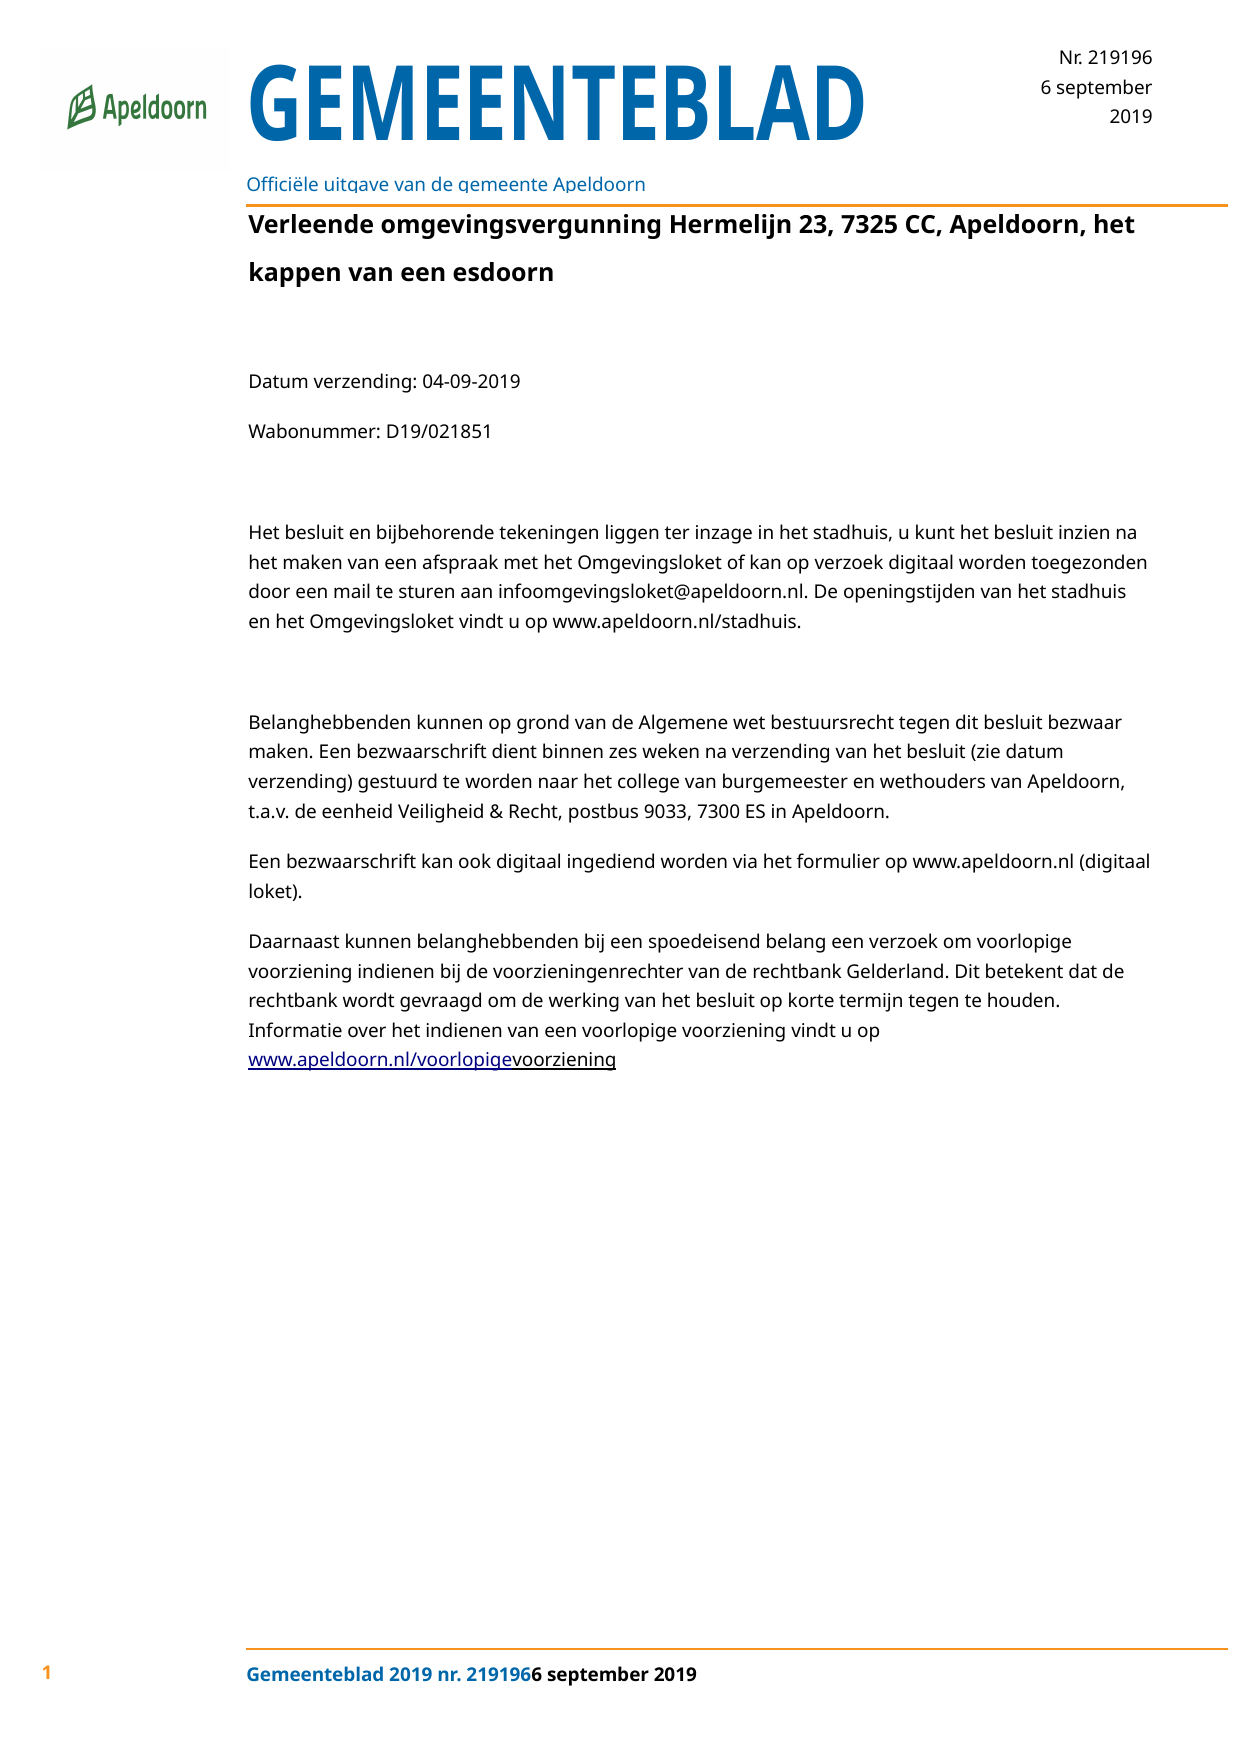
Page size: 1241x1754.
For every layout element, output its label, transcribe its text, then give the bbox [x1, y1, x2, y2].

text Het besluit en bijbehorende tekeningen liggen ter inzage in het stadhuis, u kunt het besluit inzien na het maken van een afspraak met het Omgevingsloket of kan op verzoek digitaal worden toegezonden door een mail te sturen aan infoomgevingsloket@apeldoorn.nl. De openingstijden van het stadhuis en het Omgevingsloket vindt u op www.apeldoorn.nl/stadhuis. [248, 519, 1152, 634]
text Een bezwaarschrift kan ook digitaal ingediend worden via het formulier op www.apeldoorn.nl (digitaal loket). [248, 848, 1152, 904]
picture [41, 47, 231, 172]
text Wabonummer: D19/021851 [248, 419, 1152, 444]
text Verleende omgevingsvergunning Hermelijn 23, 7325 CC, Apeldoorn, het kappen van een esdoorn [248, 207, 1152, 288]
text Datum verzending: 04-09-2019 [248, 368, 1152, 394]
text Daarnaast kunnen belanghebbenden bij een spoedeisend belang een verzoek om voorlopige voorziening indienen bij de voorzieningenrechter van de rechtbank Gelderland. Dit betekent dat de rechtbank wordt gevraagd om de werking van het besluit op korte termijn tegen te houden. Informatie over het indienen van een voorlopige voorziening vindt u op www.apeldoorn.nl/voorlopigevoorziening [248, 928, 1152, 1072]
text Belanghebbenden kunnen op grond van de Algemene wet bestuursrecht tegen dit besluit bezwaar maken. Een bezwaarschrift dient binnen zes weken na verzending van het besluit (zie datum verzending) gestuurd te worden naar het college van burgemeester en wethouders van Apeldoorn, t.a.v. de eenheid Veiligheid & Recht, postbus 9033, 7300 ES in Apeldoorn. [248, 709, 1152, 824]
